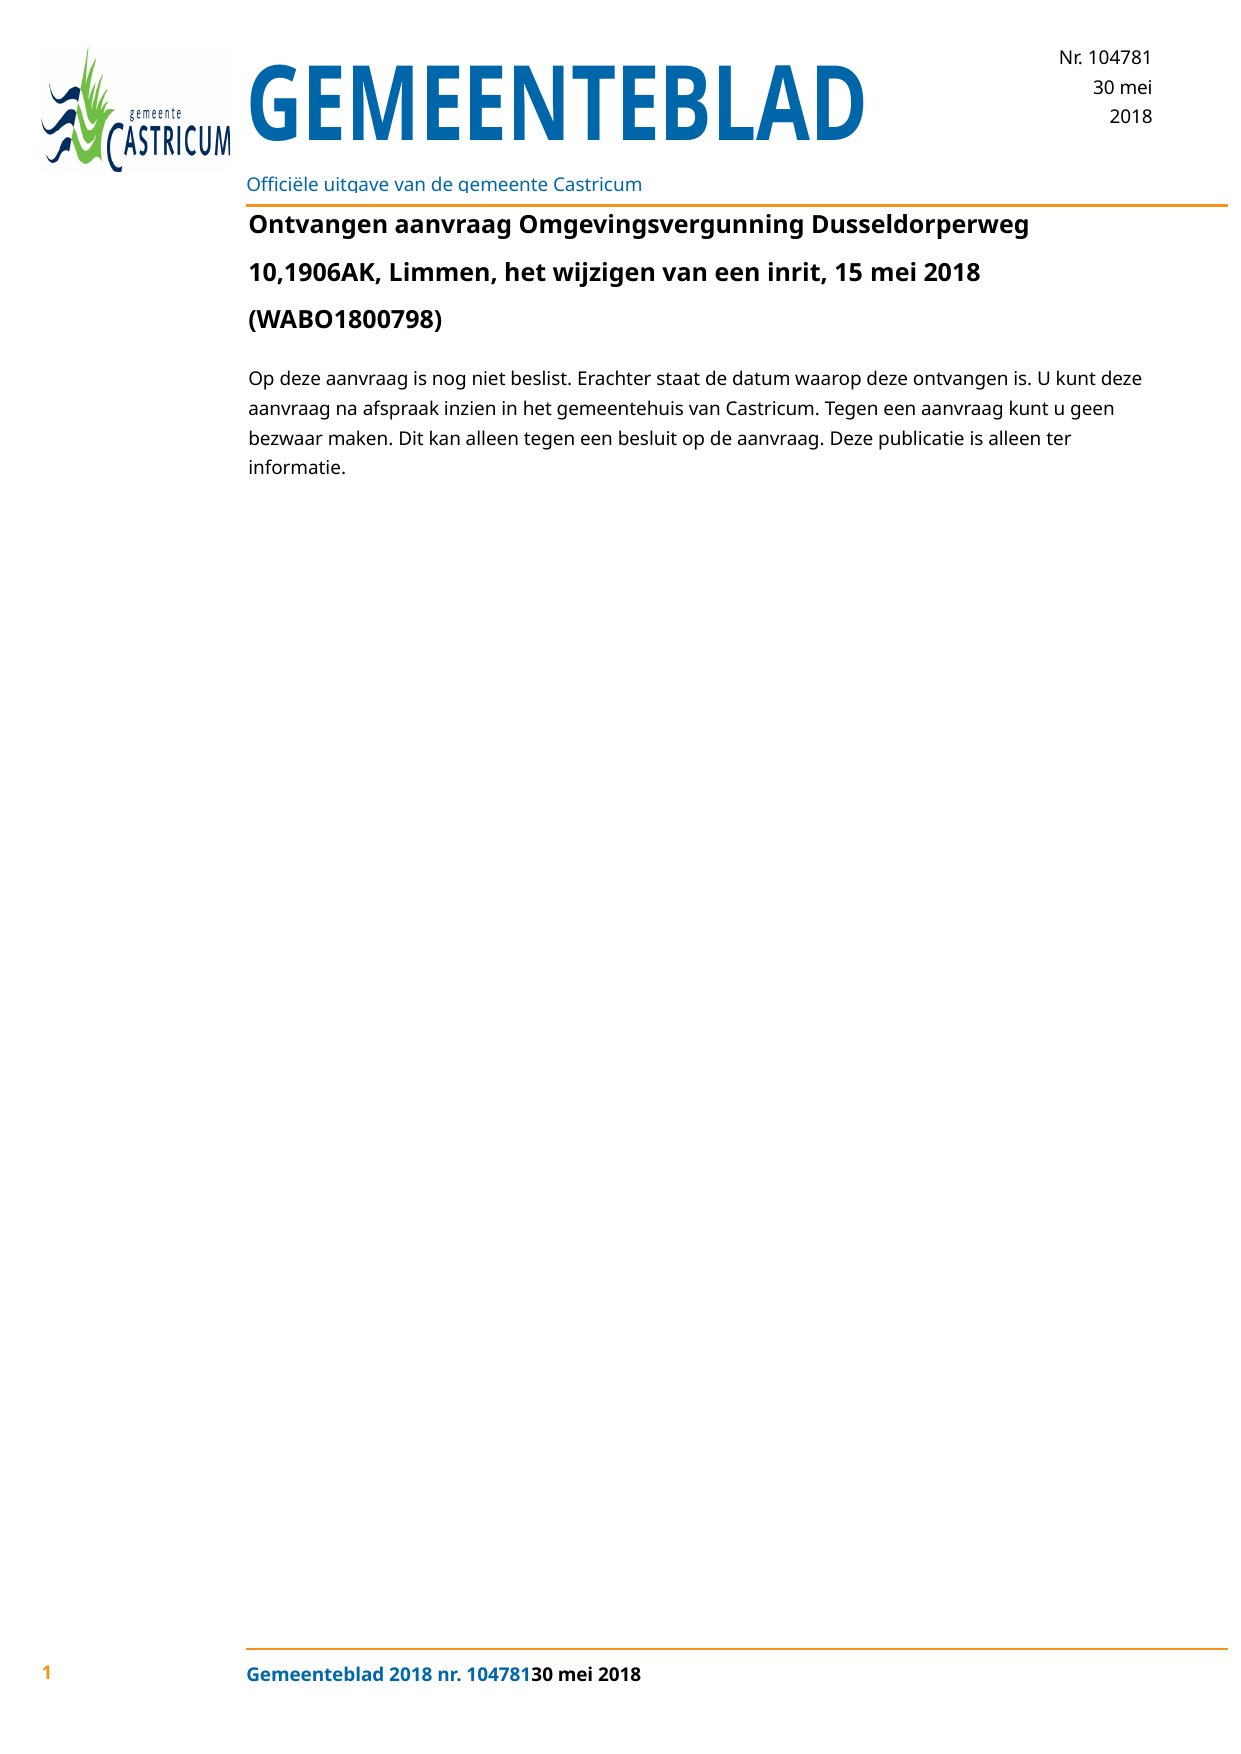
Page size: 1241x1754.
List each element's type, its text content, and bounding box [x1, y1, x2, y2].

picture [41, 47, 231, 172]
text Ontvangen aanvraag Omgevingsvergunning Dusseldorperweg 10,1906AK, Limmen, het wijzigen van een inrit, 15 mei 2018 (WABO1800798) [248, 207, 1152, 336]
text Op deze aanvraag is nog niet beslist. Erachter staat de datum waarop deze ontvangen is. U kunt deze aanvraag na afspraak inzien in het gemeentehuis van Castricum. Tegen een aanvraag kunt u geen bezwaar maken. Dit kan alleen tegen een besluit op de aanvraag. Deze publicatie is alleen ter informatie. [248, 366, 1152, 480]
